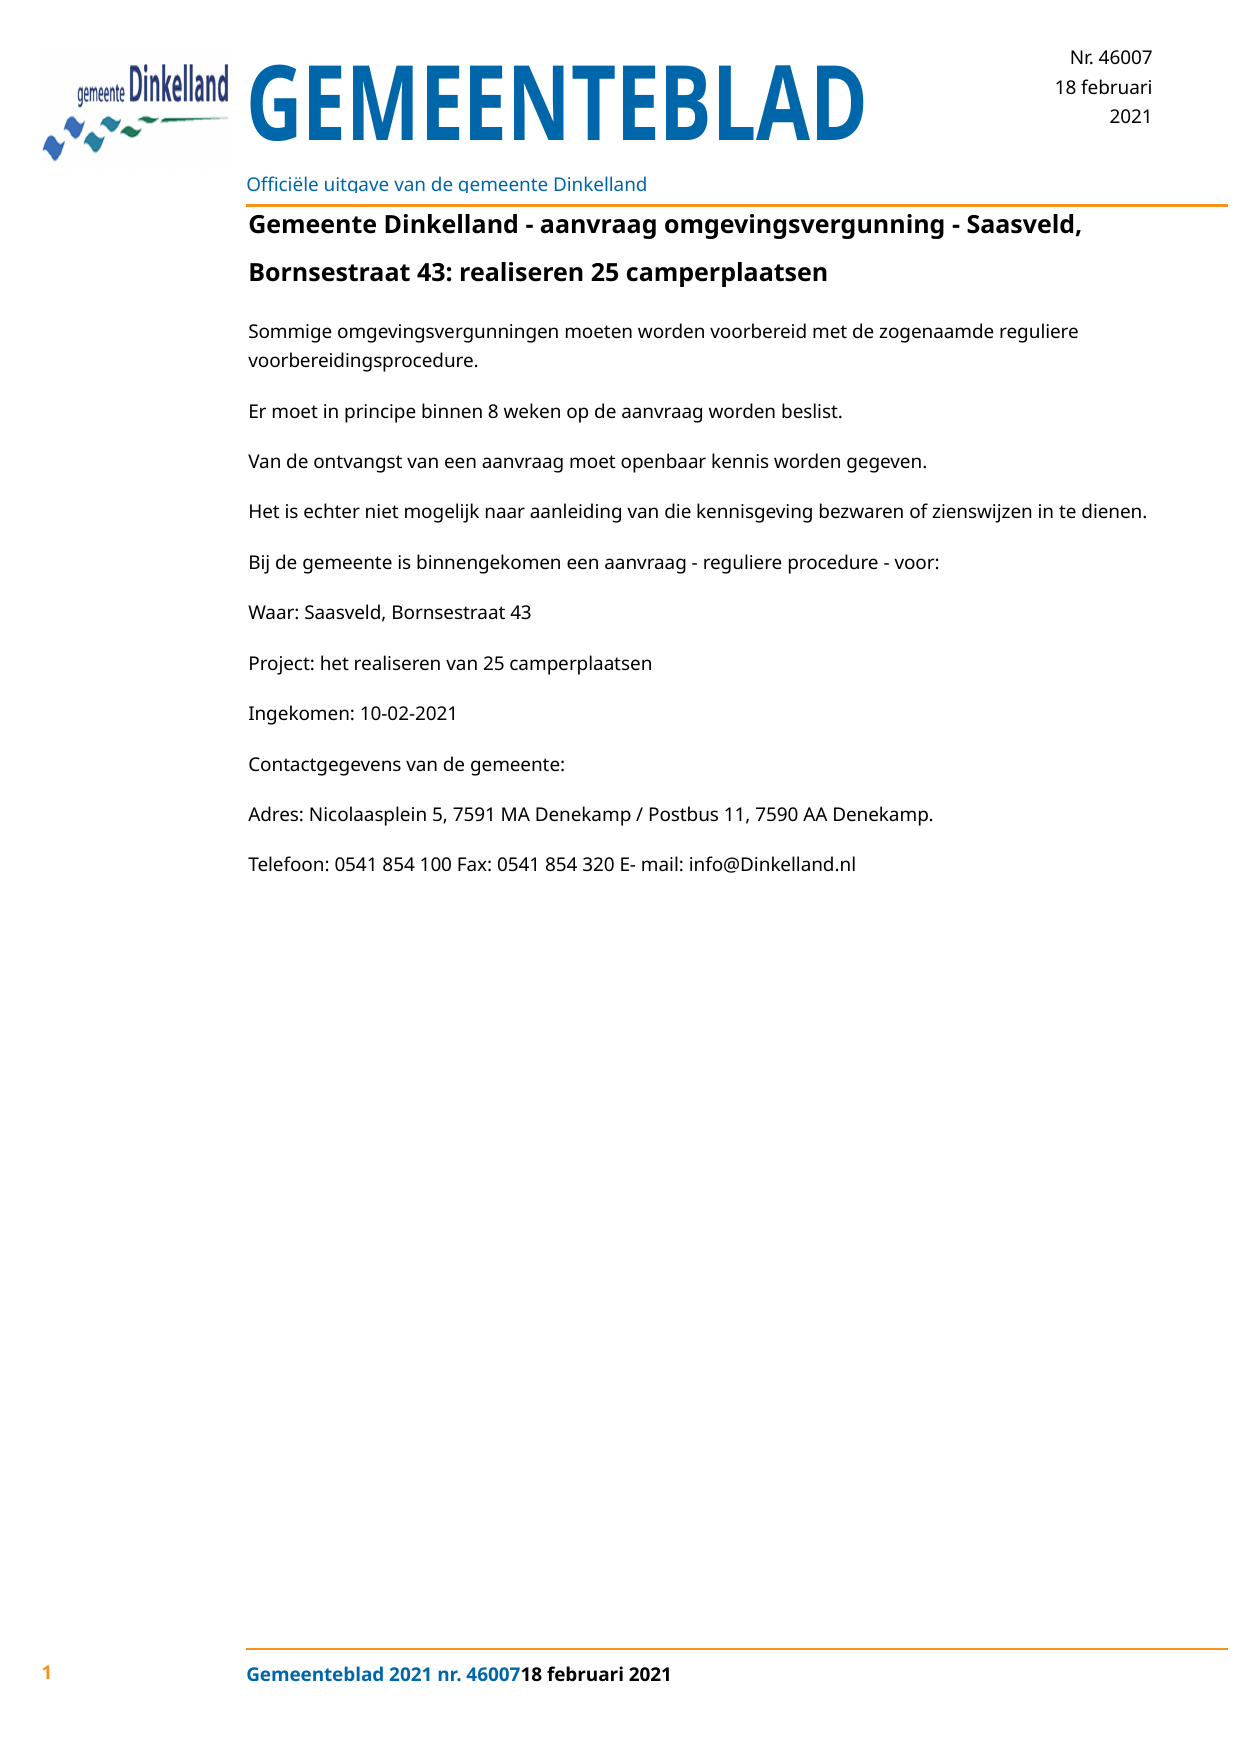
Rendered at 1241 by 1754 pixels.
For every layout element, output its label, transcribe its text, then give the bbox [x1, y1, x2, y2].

text Contactgegevens van de gemeente: [248, 751, 1152, 777]
text Bij de gemeente is binnengekomen een aanvraag - reguliere procedure - voor: [248, 549, 1152, 575]
text Adres: Nicolaasplein 5, 7591 MA Denekamp / Postbus 11, 7590 AA Denekamp. [248, 801, 1152, 827]
text Ingekomen: 10-02-2021 [248, 700, 1152, 726]
text Project: het realiseren van 25 camperplaatsen [248, 650, 1152, 676]
text Sommige omgevingsvergunningen moeten worden voorbereid met de zogenaamde reguliere voorbereidingsprocedure. [248, 318, 1152, 373]
text Telefoon: 0541 854 100 Fax: 0541 854 320 E- mail: info@Dinkelland.nl [248, 852, 1152, 877]
text Waar: Saasveld, Bornsestraat 43 [248, 599, 1152, 625]
picture [41, 47, 231, 172]
text Er moet in principe binnen 8 weken op de aanvraag worden beslist. [248, 398, 1152, 424]
text Het is echter niet mogelijk naar aanleiding van die kennisgeving bezwaren of zienswijzen in te dienen. [248, 499, 1152, 524]
text Van de ontvangst van een aanvraag moet openbaar kennis worden gegeven. [248, 448, 1152, 474]
text Gemeente Dinkelland - aanvraag omgevingsvergunning - Saasveld, Bornsestraat 43: realiseren 25 camperplaatsen [248, 207, 1152, 288]
